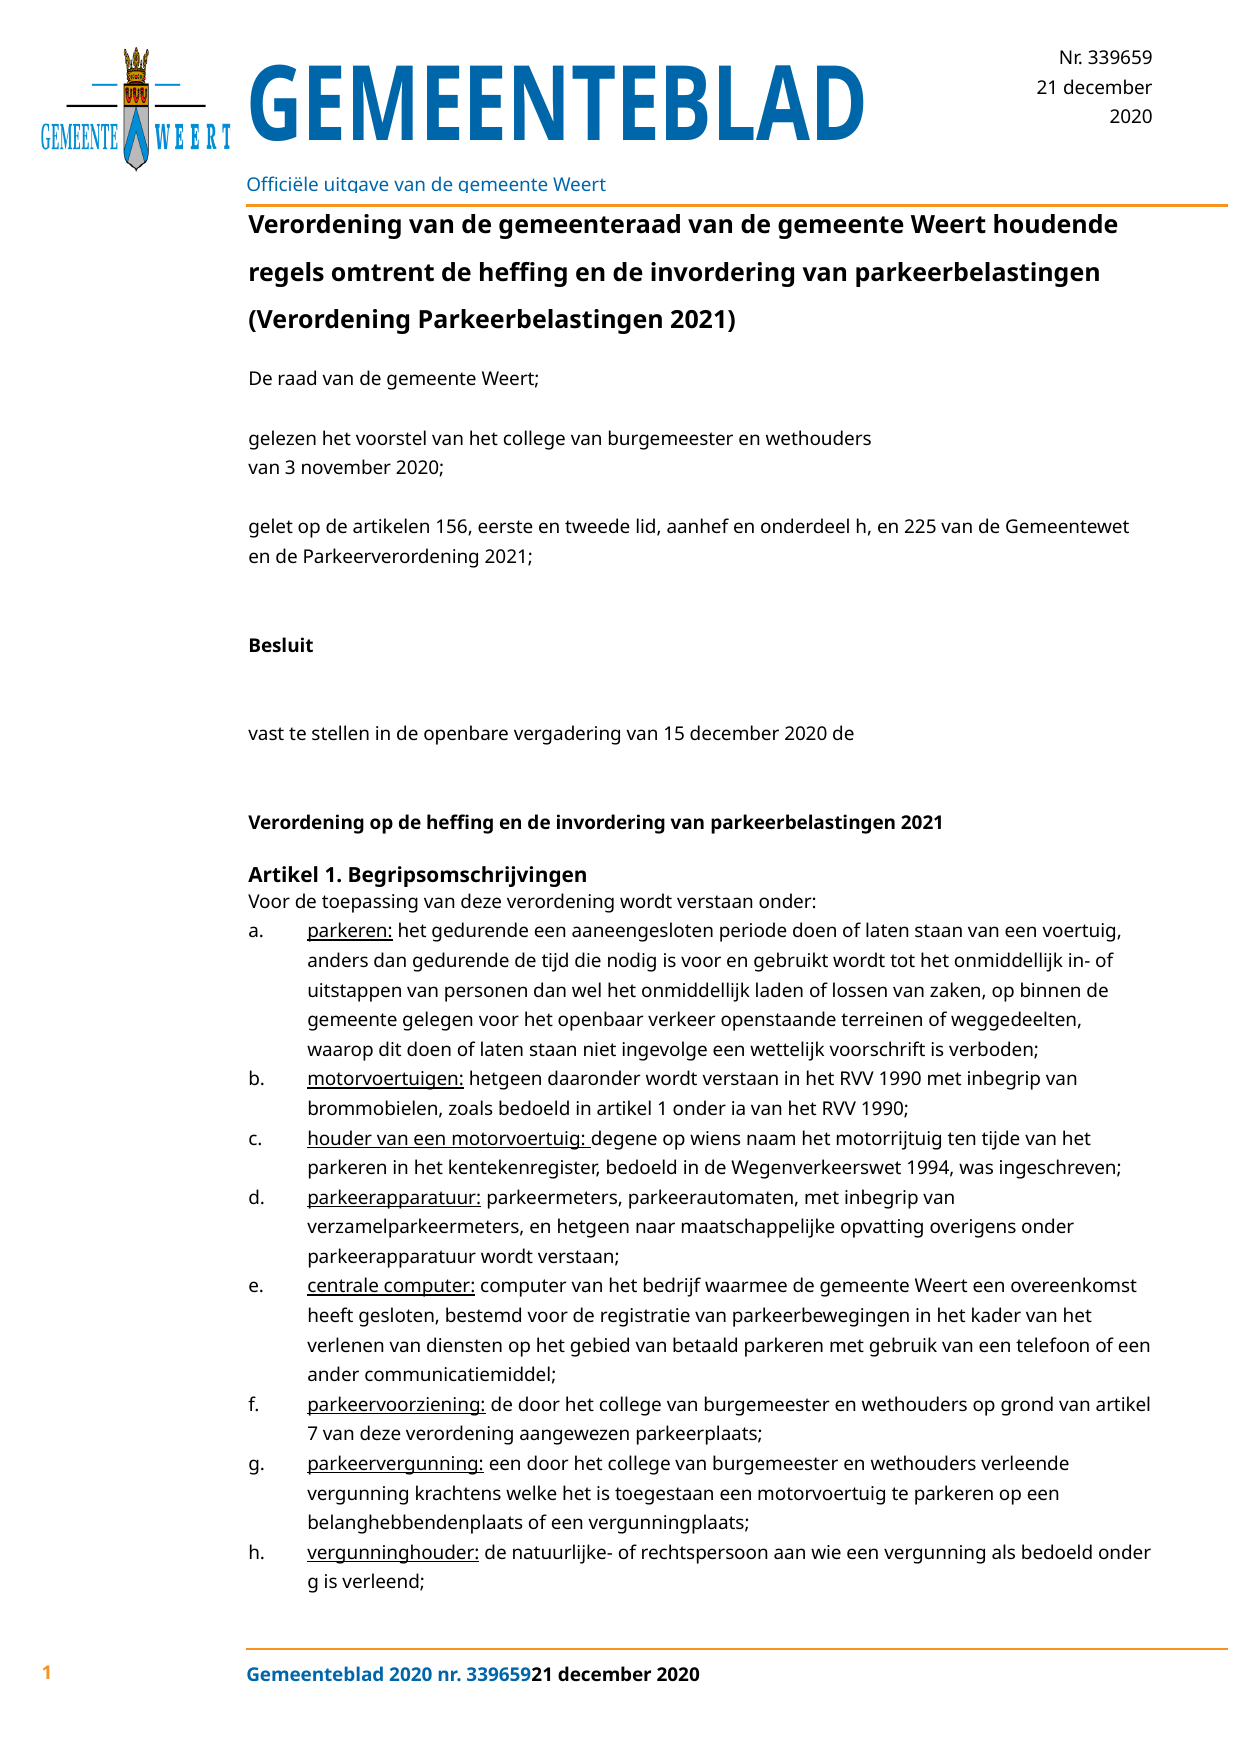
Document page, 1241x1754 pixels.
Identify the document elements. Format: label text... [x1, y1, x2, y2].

text Voor de toepassing van deze verordening wordt verstaan onder: [248, 888, 1152, 914]
text gelezen het voorstel van het college van burgemeester en wethouders [248, 425, 1152, 450]
text vast te stellen in de openbare vergadering van 15 december 2020 de [248, 721, 1152, 746]
picture [41, 47, 231, 172]
text Artikel 1. Begripsomschrijvingen [248, 860, 1152, 888]
list motorvoertuigen: hetgeen daaronder wordt verstaan in het RVV 1990 met inbegrip van brommobielen, zoals bedoeld in artikel 1 onder ia van het RVV 1990; [248, 1066, 1152, 1121]
list parkeerapparatuur: parkeermeters, parkeerautomaten, met inbegrip van verzamelparkeermeters, en hetgeen naar maatschappelijke opvatting overigens onder parkeerapparatuur wordt verstaan; [248, 1184, 1152, 1269]
list centrale computer: computer van het bedrijf waarmee de gemeente Weert een overeenkomst heeft gesloten, bestemd voor de registratie van parkeerbewegingen in het kader van het verlenen van diensten op het gebied van betaald parkeren met gebruik van een telefoon of een ander communicatiemiddel; [248, 1273, 1152, 1387]
list parkeervoorziening: de door het college van burgemeester en wethouders op grond van artikel 7 van deze verordening aangewezen parkeerplaats; [248, 1391, 1152, 1446]
text gelet op de artikelen 156, eerste en tweede lid, aanhef en onderdeel h, en 225 van de Gemeentewet en de Parkeerverordening 2021; [248, 513, 1152, 569]
text van 3 november 2020; [248, 454, 1152, 480]
text Verordening van de gemeenteraad van de gemeente Weert houdende regels omtrent de heffing en de invordering van parkeerbelastingen (Verordening Parkeerbelastingen 2021) [248, 207, 1152, 336]
text Verordening op de heffing en de invordering van parkeerbelastingen 2021 [248, 809, 1152, 835]
list vergunninghouder: de natuurlijke- of rechtspersoon aan wie een vergunning als bedoeld onder g is verleend; [248, 1539, 1152, 1594]
text Besluit [248, 632, 1152, 657]
list parkeervergunning: een door het college van burgemeester en wethouders verleende vergunning krachtens welke het is toegestaan een motorvoertuig te parkeren op een belanghebbendenplaats of een vergunningplaats; [248, 1450, 1152, 1535]
text De raad van de gemeente Weert; [248, 366, 1152, 391]
list parkeren: het gedurende een aaneengesloten periode doen of laten staan van een voertuig, anders dan gedurende de tijd die nodig is voor en gebruikt wordt tot het onmiddellijk in- of uitstappen van personen dan wel het onmiddellijk laden of lossen van zaken, op binnen de gemeente gelegen voor het openbaar verkeer openstaande terreinen of weggedeelten, waarop dit doen of laten staan niet ingevolge een wettelijk voorschrift is verboden; [248, 918, 1152, 1062]
list houder van een motorvoertuig: degene op wiens naam het motorrijtuig ten tijde van het parkeren in het kentekenregister, bedoeld in de Wegenverkeerswet 1994, was ingeschreven; [248, 1125, 1152, 1180]
